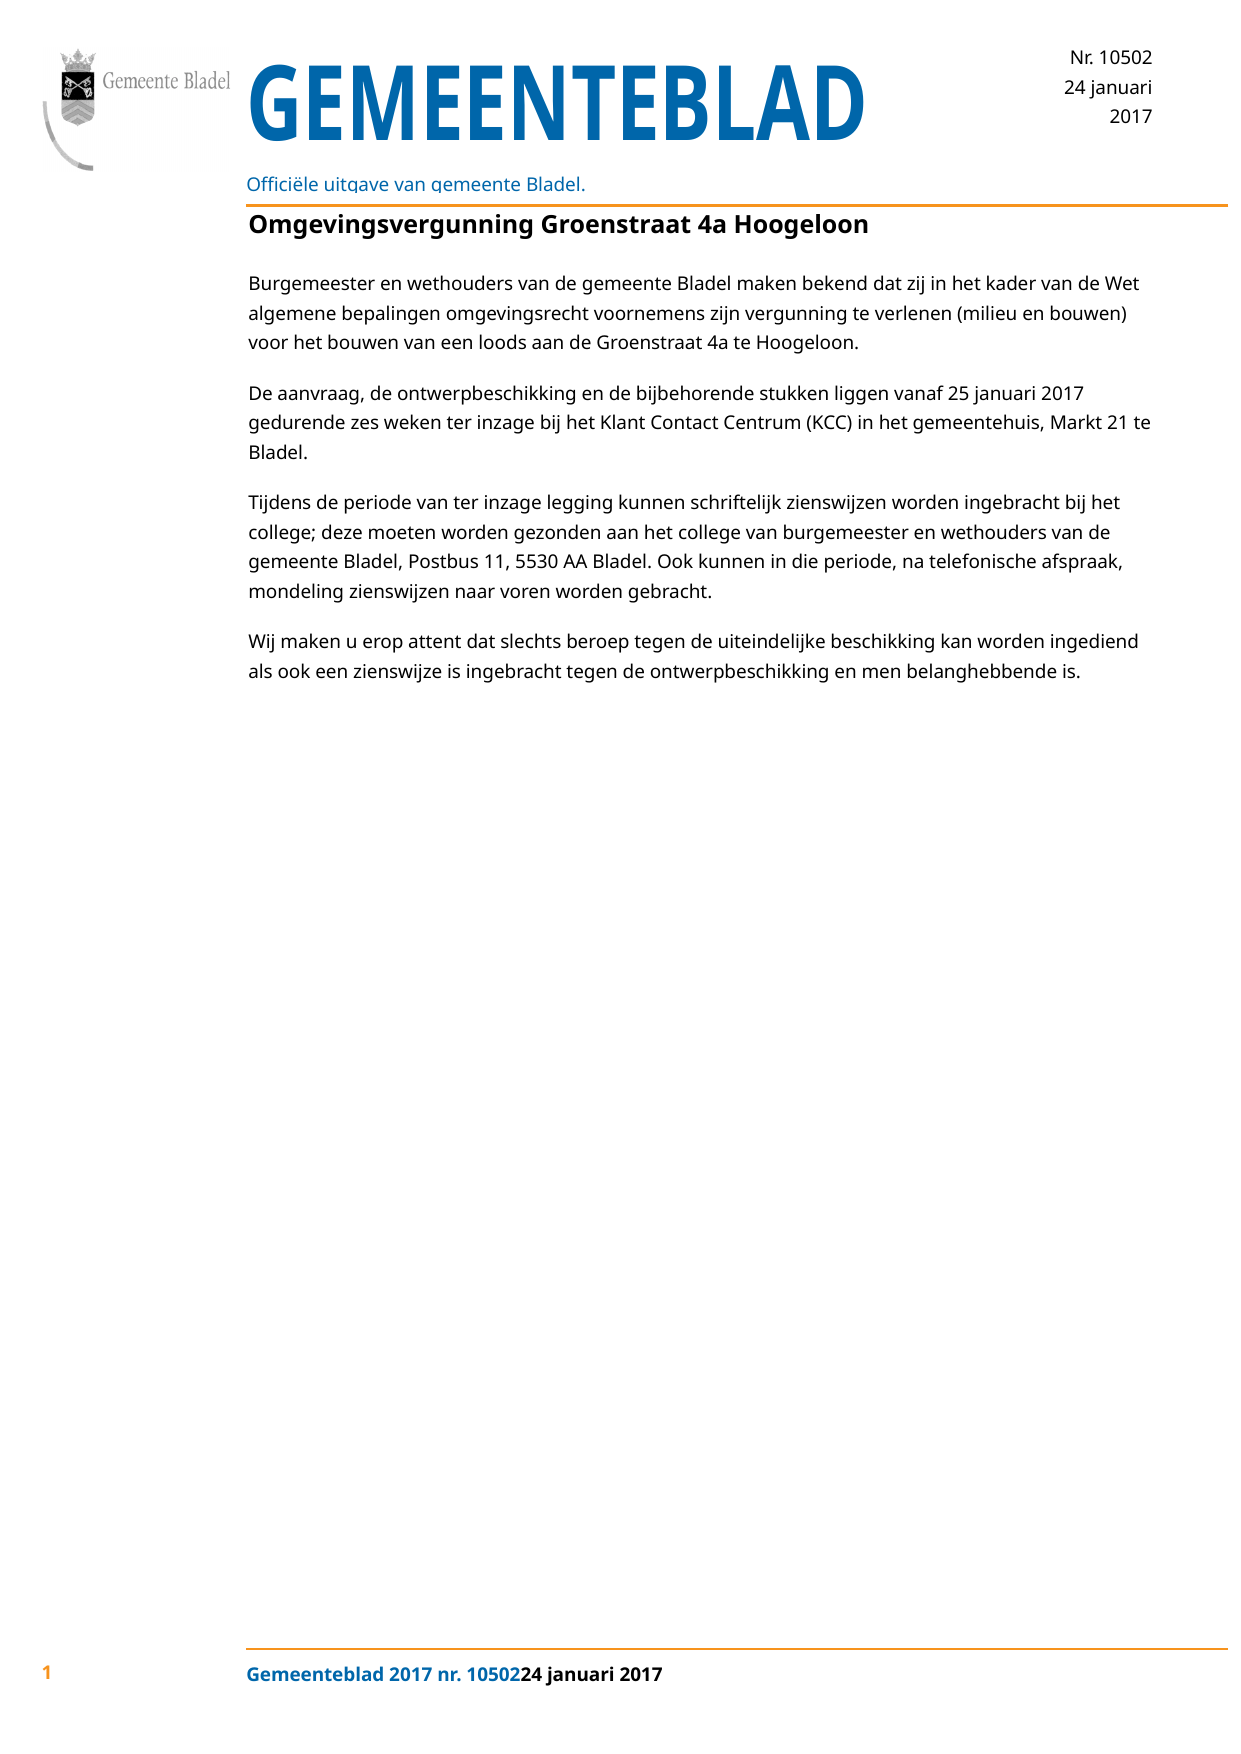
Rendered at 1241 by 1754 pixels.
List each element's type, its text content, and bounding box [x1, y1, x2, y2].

text Omgevingsvergunning Groenstraat 4a Hoogeloon [248, 207, 1152, 241]
text Burgemeester en wethouders van de gemeente Bladel maken bekend dat zij in het kader van de Wet algemene bepalingen omgevingsrecht voornemens zijn vergunning te verlenen (milieu en bouwen) voor het bouwen van een loods aan de Groenstraat 4a te Hoogeloon. [248, 270, 1152, 355]
picture [41, 47, 231, 172]
text Wij maken u erop attent dat slechts beroep tegen de uiteindelijke beschikking kan worden ingediend als ook een zienswijze is ingebracht tegen de ontwerpbeschikking en men belanghebbende is. [248, 629, 1152, 684]
text De aanvraag, de ontwerpbeschikking en de bijbehorende stukken liggen vanaf 25 januari 2017 gedurende zes weken ter inzage bij het Klant Contact Centrum (KCC) in het gemeentehuis, Markt 21 te Bladel. [248, 380, 1152, 465]
text Tijdens de periode van ter inzage legging kunnen schriftelijk zienswijzen worden ingebracht bij het college; deze moeten worden gezonden aan het college van burgemeester en wethouders van de gemeente Bladel, Postbus 11, 5530 AA Bladel. Ook kunnen in die periode, na telefonische afspraak, mondeling zienswijzen naar voren worden gebracht. [248, 489, 1152, 604]
